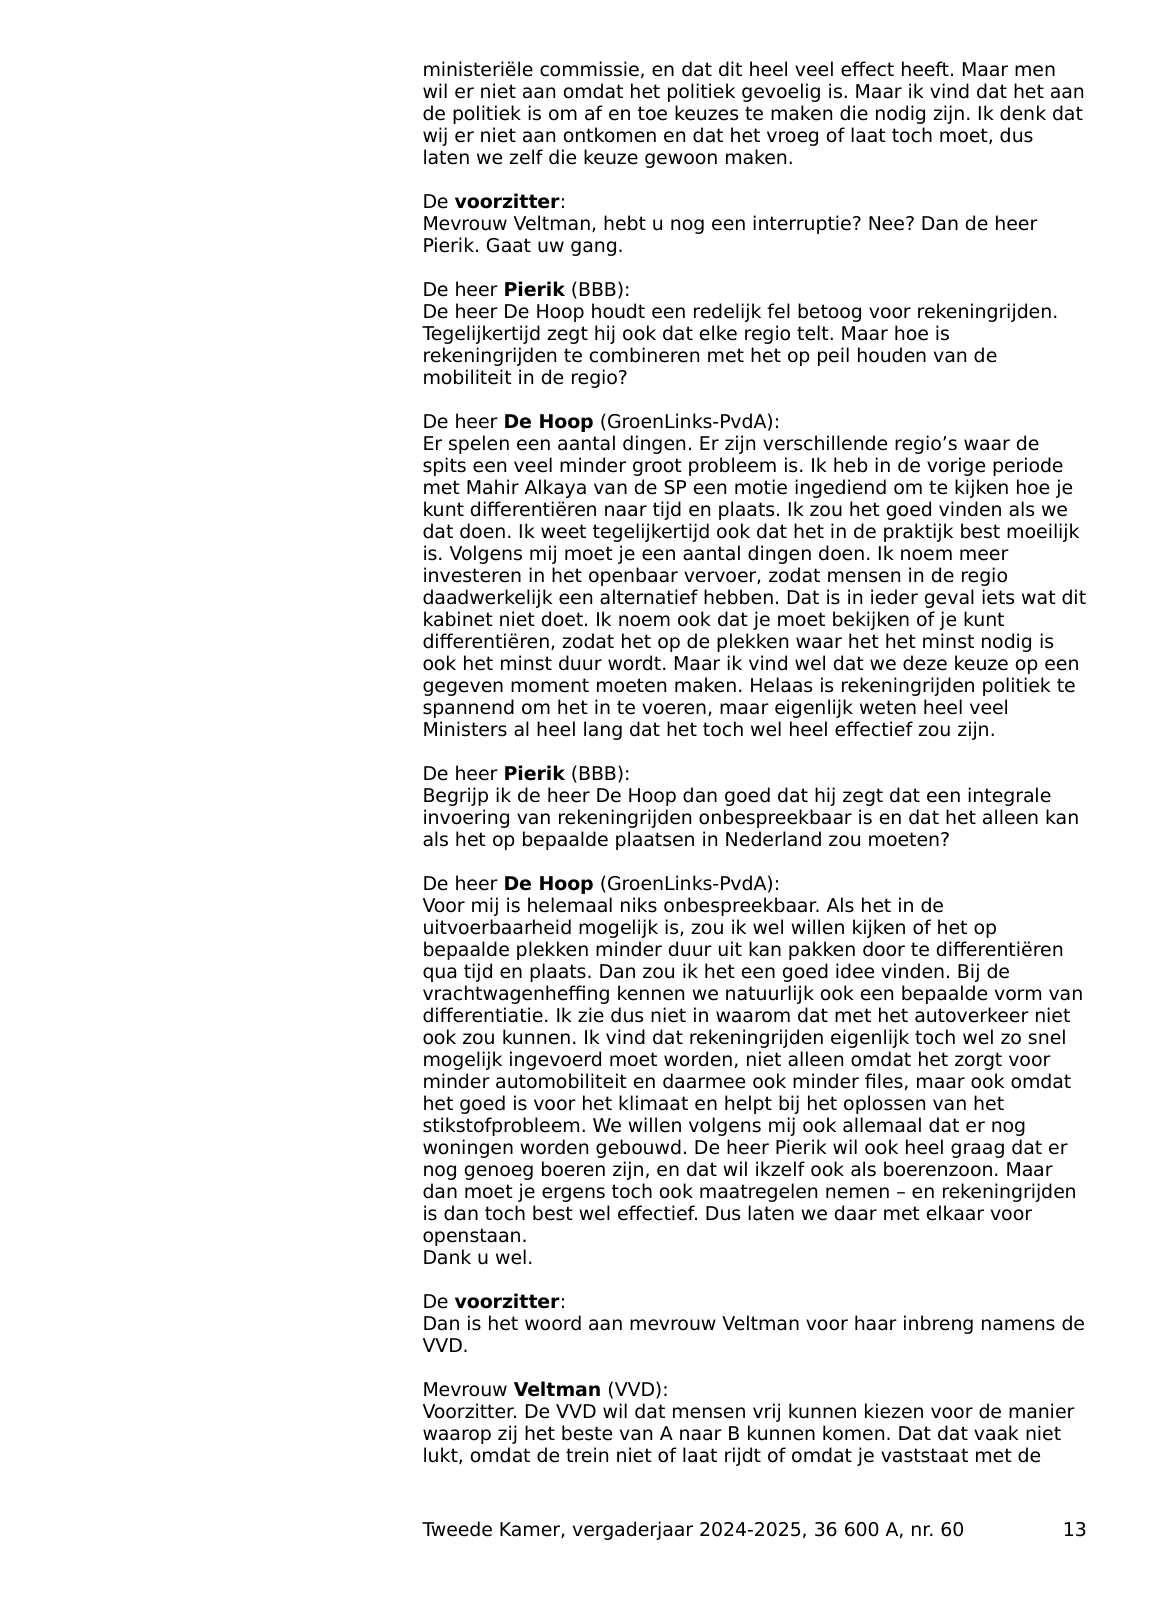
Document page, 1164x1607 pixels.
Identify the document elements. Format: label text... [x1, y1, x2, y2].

text De voorzitter: [422, 1291, 1087, 1313]
text De heer De Hoop houdt een redelijk fel betoog voor rekeningrijden. Tegelijkertijd zegt hij ook dat elke regio telt. Maar hoe is rekeningrijden te combineren met het op peil houden van de mobiliteit in de regio? [422, 301, 1087, 389]
text De heer De Hoop (GroenLinks-PvdA): [422, 411, 1087, 433]
text De voorzitter: [422, 191, 1087, 213]
text Mevrouw Veltman, hebt u nog een interruptie? Nee? Dan de heer Pierik. Gaat uw gang. [422, 213, 1087, 257]
text Dank u wel. [422, 1247, 1087, 1269]
text De heer Pierik (BBB): [422, 279, 1087, 301]
text ministeriële commissie, en dat dit heel veel effect heeft. Maar men wil er niet aan omdat het politiek gevoelig is. Maar ik vind dat het aan de politiek is om af en toe keuzes te maken die nodig zijn. Ik denk dat wij er niet aan ontkomen en dat het vroeg of laat toch moet, dus laten we zelf die keuze gewoon maken. [422, 59, 1087, 169]
text Voorzitter. De VVD wil dat mensen vrij kunnen kiezen voor de manier waarop zij het beste van A naar B kunnen komen. Dat dat vaak niet lukt, omdat de trein niet of laat rijdt of omdat je vaststaat met de [422, 1401, 1087, 1467]
text Mevrouw Veltman (VVD): [422, 1379, 1087, 1401]
text Begrijp ik de heer De Hoop dan goed dat hij zegt dat een integrale invoering van rekeningrijden onbespreekbaar is en dat het alleen kan als het op bepaalde plaatsen in Nederland zou moeten? [422, 785, 1087, 851]
text Er spelen een aantal dingen. Er zijn verschillende regio’s waar de spits een veel minder groot probleem is. Ik heb in de vorige periode met Mahir Alkaya van de SP een motie ingediend om te kijken hoe je kunt differentiëren naar tijd en plaats. Ik zou het goed vinden als we dat doen. Ik weet tegelijkertijd ook dat het in de praktijk best moeilijk is. Volgens mij moet je een aantal dingen doen. Ik noem meer investeren in het openbaar vervoer, zodat mensen in de regio daadwerkelijk een alternatief hebben. Dat is in ieder geval iets wat dit kabinet niet doet. Ik noem ook dat je moet bekijken of je kunt differentiëren, zodat het op de plekken waar het het minst nodig is ook het minst duur wordt. Maar ik vind wel dat we deze keuze op een gegeven moment moeten maken. Helaas is rekeningrijden politiek te spannend om het in te voeren, maar eigenlijk weten heel veel Ministers al heel lang dat het toch wel heel effectief zou zijn. [422, 433, 1087, 741]
text Dan is het woord aan mevrouw Veltman voor haar inbreng namens de VVD. [422, 1313, 1087, 1357]
text De heer De Hoop (GroenLinks-PvdA): [422, 873, 1087, 895]
text De heer Pierik (BBB): [422, 763, 1087, 785]
text Voor mij is helemaal niks onbespreekbaar. Als het in de uitvoerbaarheid mogelijk is, zou ik wel willen kijken of het op bepaalde plekken minder duur uit kan pakken door te differentiëren qua tijd en plaats. Dan zou ik het een goed idee vinden. Bij de vrachtwagenheffing kennen we natuurlijk ook een bepaalde vorm van differentiatie. Ik zie dus niet in waarom dat met het autoverkeer niet ook zou kunnen. Ik vind dat rekeningrijden eigenlijk toch wel zo snel mogelijk ingevoerd moet worden, niet alleen omdat het zorgt voor minder automobiliteit en daarmee ook minder files, maar ook omdat het goed is voor het klimaat en helpt bij het oplossen van het stikstofprobleem. We willen volgens mij ook allemaal dat er nog woningen worden gebouwd. De heer Pierik wil ook heel graag dat er nog genoeg boeren zijn, en dat wil ikzelf ook als boerenzoon. Maar dan moet je ergens toch ook maatregelen nemen – en rekeningrijden is dan toch best wel effectief. Dus laten we daar met elkaar voor openstaan. [422, 895, 1087, 1247]
